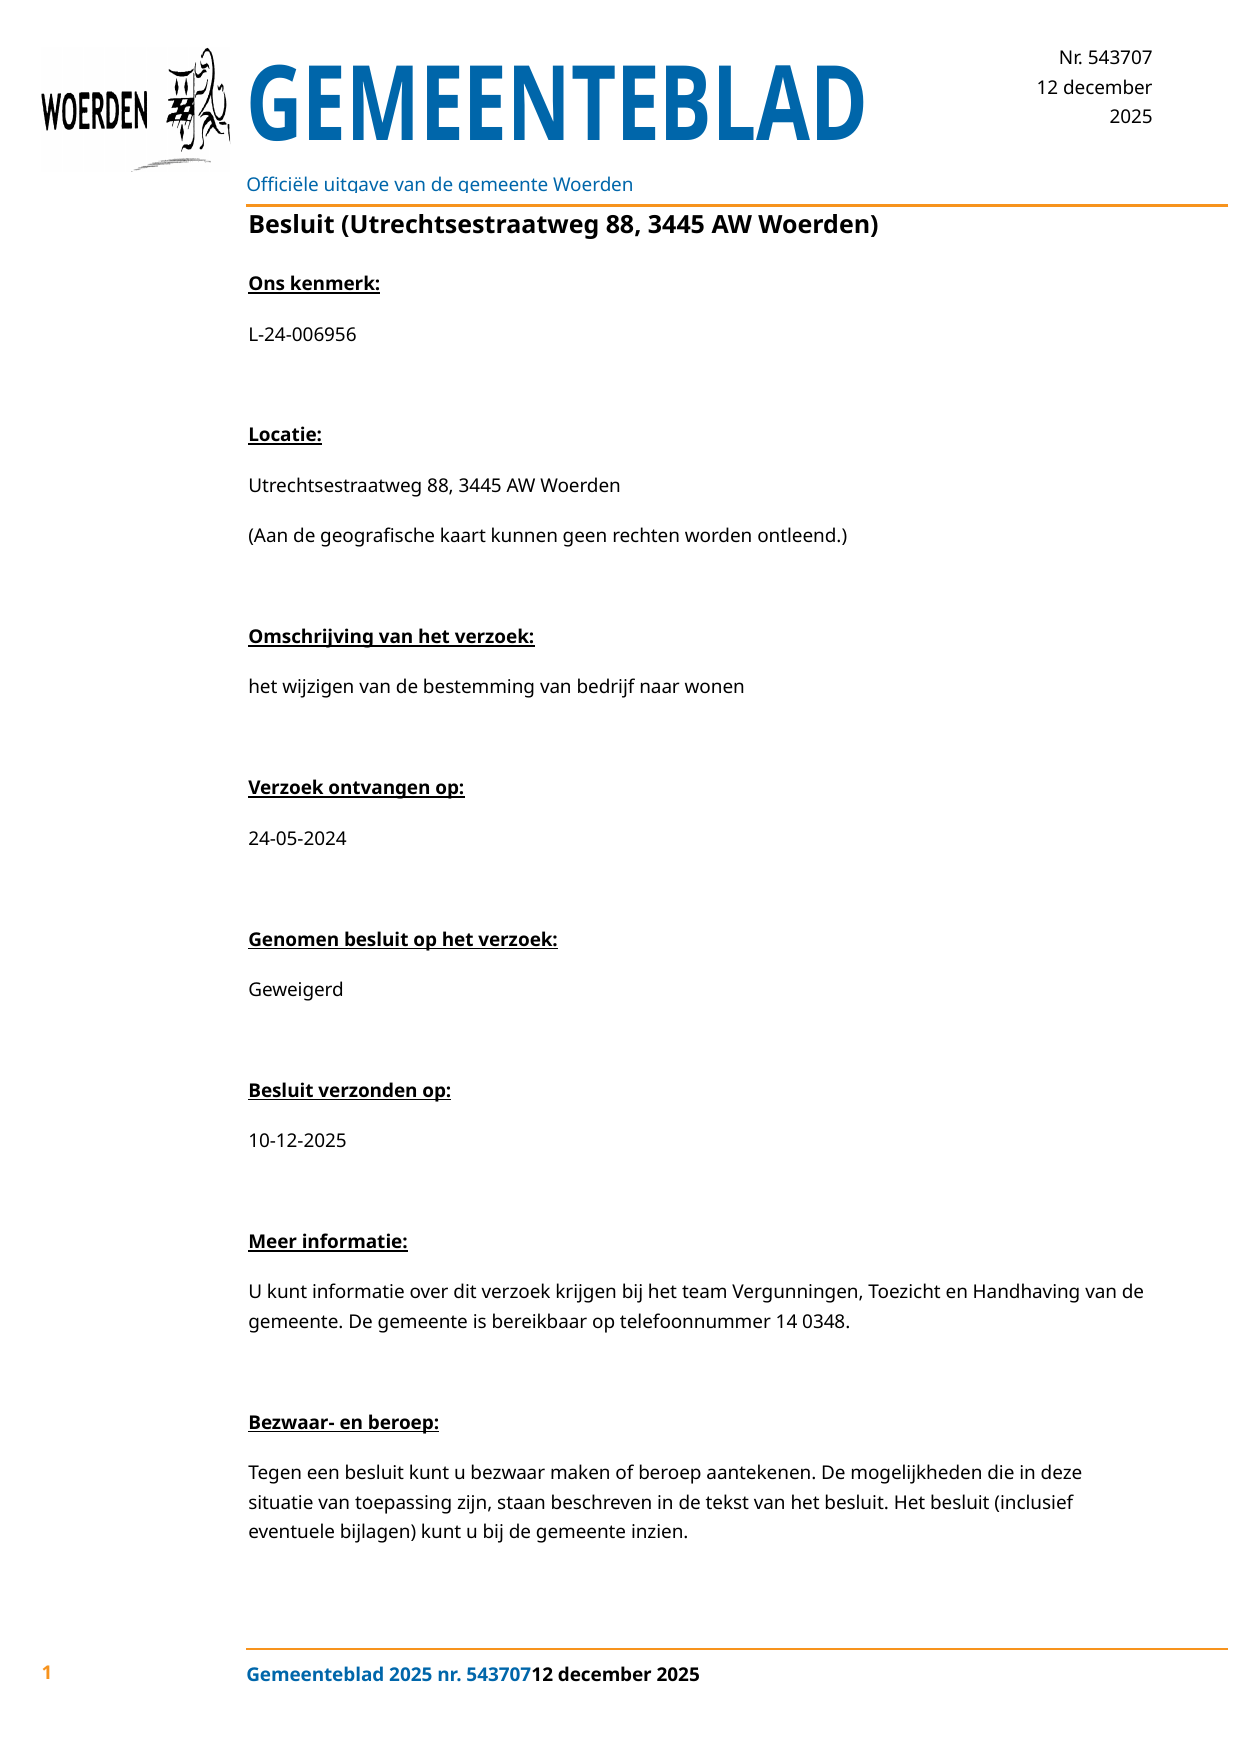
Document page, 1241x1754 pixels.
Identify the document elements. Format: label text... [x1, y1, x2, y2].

text Bezwaar- en beroep: [248, 1409, 1152, 1435]
text het wijzigen van de bestemming van bedrijf naar wonen [248, 674, 1152, 699]
text Verzoek ontvangen op: [248, 774, 1152, 800]
text Utrechtsestraatweg 88, 3445 AW Woerden [248, 472, 1152, 498]
text Besluit (Utrechtsestraatweg 88, 3445 AW Woerden) [248, 207, 1152, 241]
text 10-12-2025 [248, 1127, 1152, 1153]
text (Aan de geografische kaart kunnen geen rechten worden ontleend.) [248, 522, 1152, 548]
text L-24-006956 [248, 321, 1152, 346]
picture [41, 47, 231, 172]
text Tegen een besluit kunt u bezwaar maken of beroep aantekenen. De mogelijkheden die in deze situatie van toepassing zijn, staan beschreven in de tekst van het besluit. Het besluit (inclusief eventuele bijlagen) kunt u bij de gemeente inzien. [248, 1459, 1152, 1544]
text Meer informatie: [248, 1228, 1152, 1254]
text Ons kenmerk: [248, 270, 1152, 296]
text U kunt informatie over dit verzoek krijgen bij het team Vergunningen, Toezicht en Handhaving van de gemeente. De gemeente is bereikbaar op telefoonnummer 14 0348. [248, 1279, 1152, 1334]
text Besluit verzonden op: [248, 1077, 1152, 1103]
text Genomen besluit op het verzoek: [248, 926, 1152, 951]
text Locatie: [248, 422, 1152, 447]
text Geweigerd [248, 976, 1152, 1002]
text 24-05-2024 [248, 825, 1152, 851]
text Omschrijving van het verzoek: [248, 623, 1152, 649]
